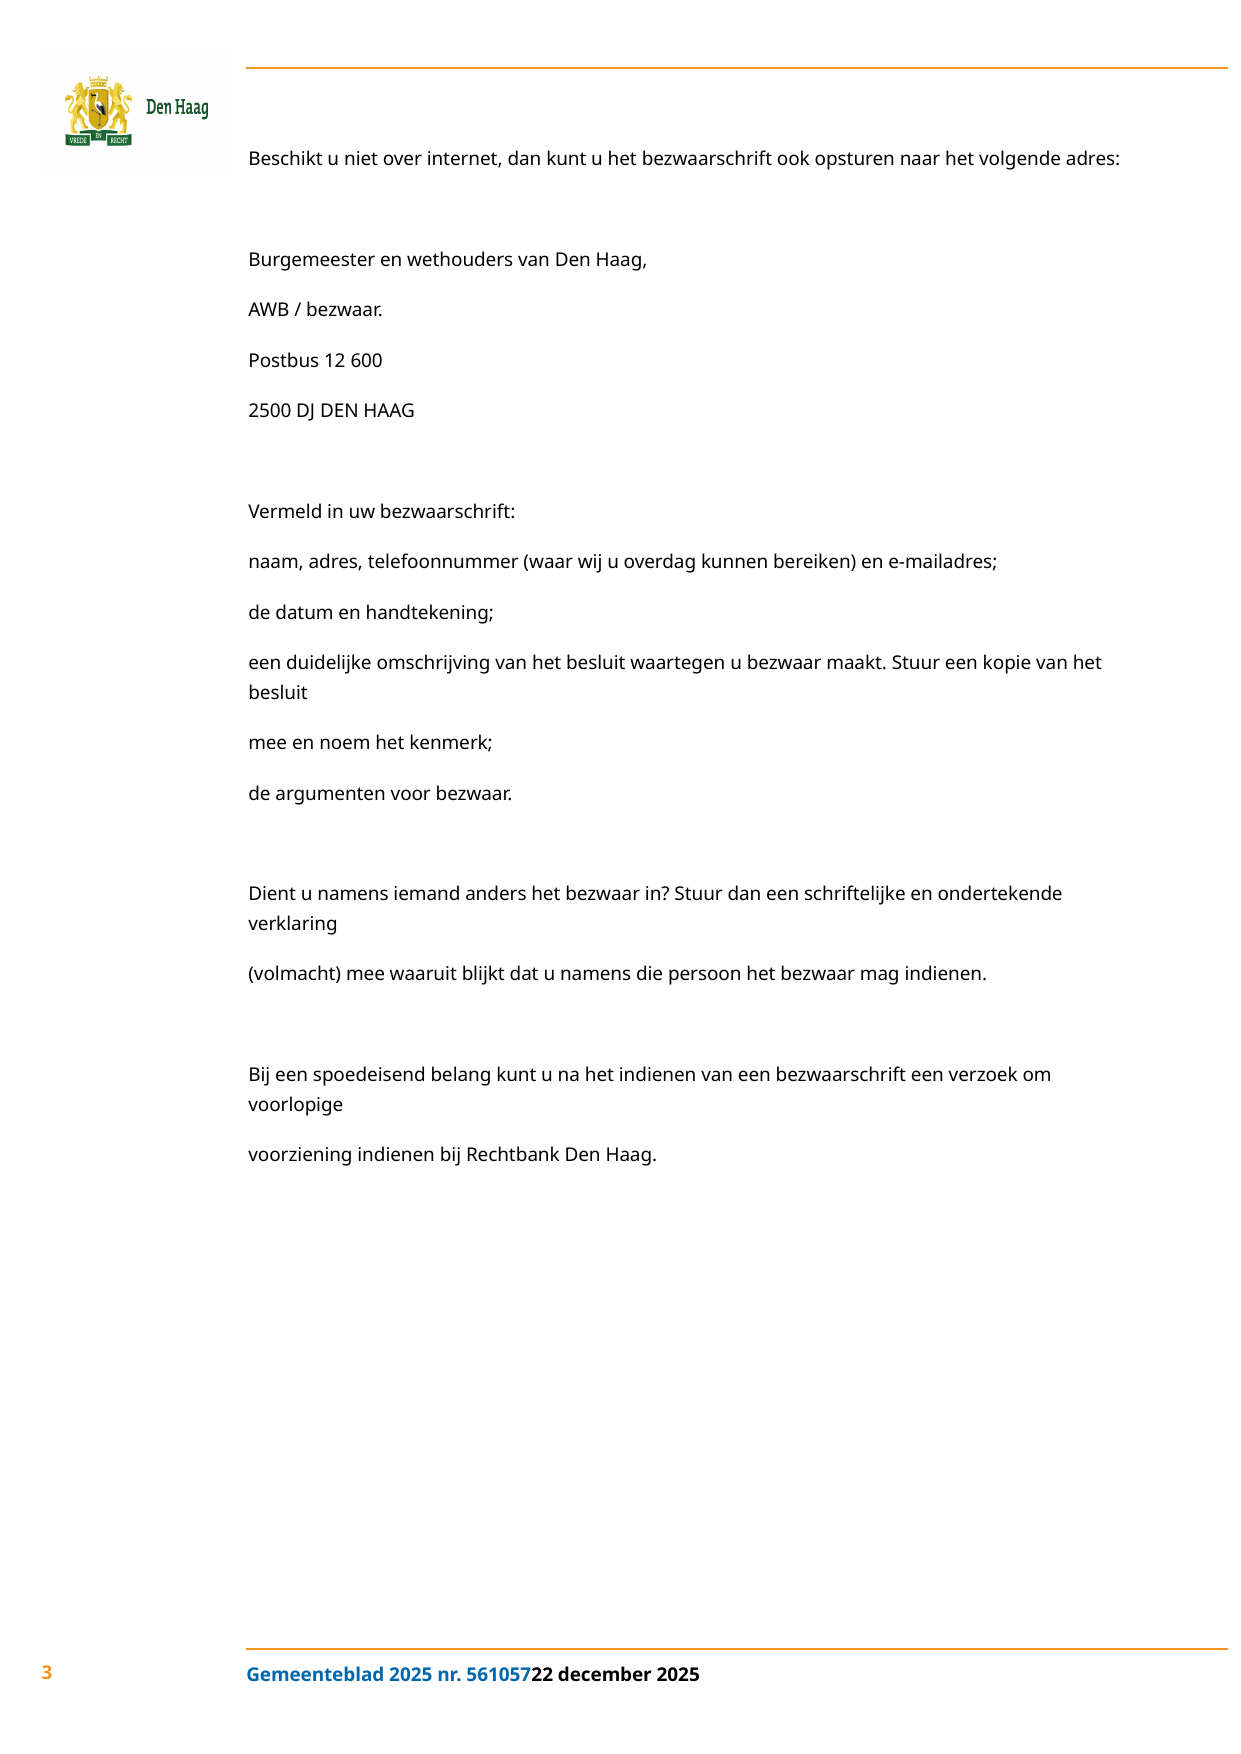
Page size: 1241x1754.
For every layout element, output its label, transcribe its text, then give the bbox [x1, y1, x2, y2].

text Vermeld in uw bezwaarschrift: [248, 498, 1152, 524]
text Dient u namens iemand anders het bezwaar in? Stuur dan een schriftelijke en ondertekende verklaring [248, 881, 1152, 936]
text 2500 DJ DEN HAAG [248, 397, 1152, 423]
text naam, adres, telefoonnummer (waar wij u overdag kunnen bereiken) en e-mailadres; [248, 548, 1152, 574]
text (volmacht) mee waaruit blijkt dat u namens die persoon het bezwaar mag indienen. [248, 961, 1152, 986]
text een duidelijke omschrijving van het besluit waartegen u bezwaar maakt. Stuur een kopie van het besluit [248, 649, 1152, 705]
text de datum en handtekening; [248, 599, 1152, 625]
text de argumenten voor bezwaar. [248, 780, 1152, 806]
text Bij een spoedeisend belang kunt u na het indienen van een bezwaarschrift een verzoek om voorlopige [248, 1061, 1152, 1117]
picture [41, 47, 231, 172]
text Burgemeester en wethouders van Den Haag, [248, 246, 1152, 272]
text mee en noem het kenmerk; [248, 729, 1152, 755]
text Postbus 12 600 [248, 347, 1152, 373]
text Beschikt u niet over internet, dan kunt u het bezwaarschrift ook opsturen naar het volgende adres: [248, 145, 1152, 171]
text AWB / bezwaar. [248, 296, 1152, 322]
text voorziening indienen bij Rechtbank Den Haag. [248, 1141, 1152, 1167]
